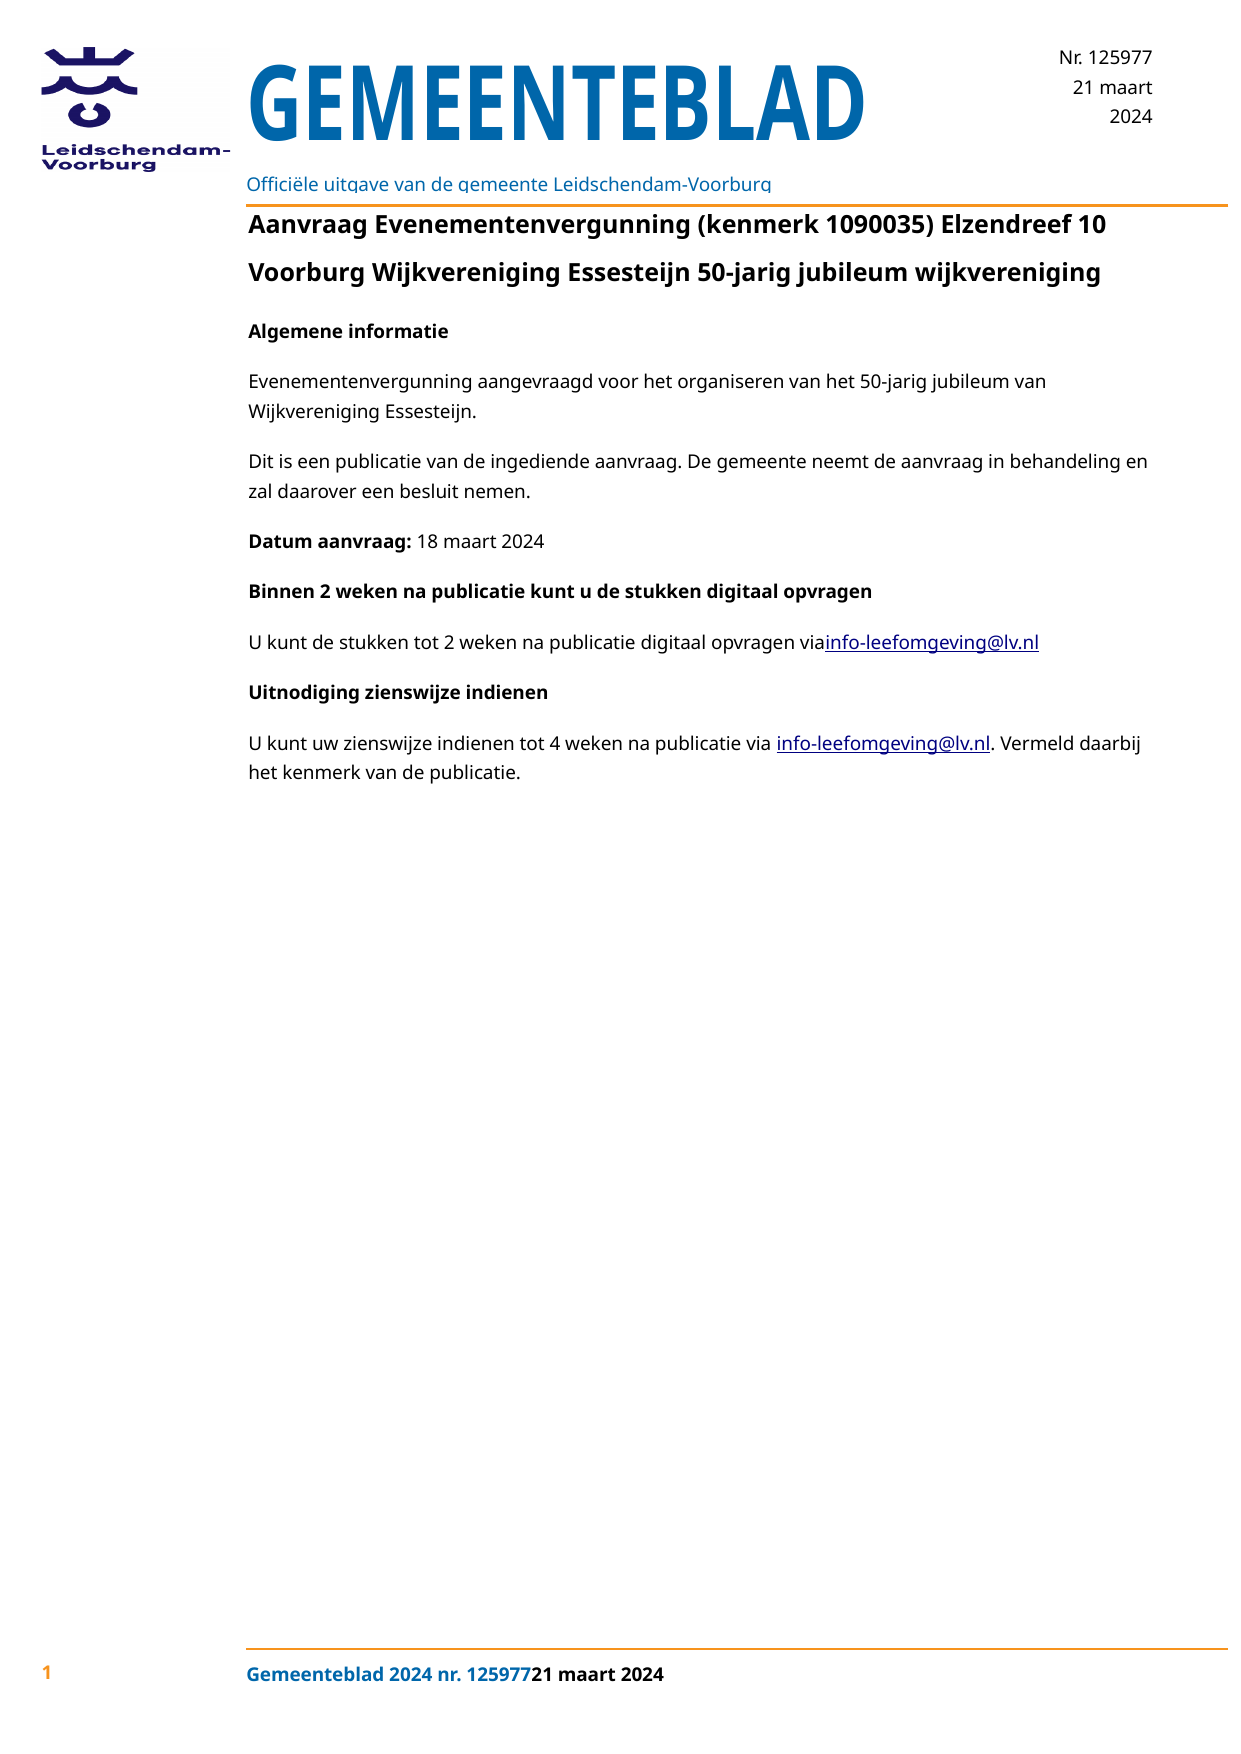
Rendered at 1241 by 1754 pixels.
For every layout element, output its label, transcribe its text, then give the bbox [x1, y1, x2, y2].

text Dit is een publicatie van de ingediende aanvraag. De gemeente neemt de aanvraag in behandeling en zal daarover een besluit nemen. [248, 448, 1152, 504]
text Algemene informatie [248, 318, 1152, 344]
text Uitnodiging zienswijze indienen [248, 679, 1152, 705]
picture [41, 47, 231, 172]
text U kunt de stukken tot 2 weken na publicatie digitaal opvragen viainfo-leefomgeving@lv.nl [248, 629, 1152, 655]
text Aanvraag Evenementenvergunning (kenmerk 1090035) Elzendreef 10 Voorburg Wijkvereniging Essesteijn 50-jarig jubileum wijkvereniging [248, 207, 1152, 288]
text Binnen 2 weken na publicatie kunt u de stukken digitaal opvragen [248, 579, 1152, 604]
text U kunt uw zienswijze indienen tot 4 weken na publicatie via info-leefomgeving@lv.nl. Vermeld daarbij het kenmerk van de publicatie. [248, 730, 1152, 785]
text Datum aanvraag: 18 maart 2024 [248, 528, 1152, 554]
text Evenementenvergunning aangevraagd voor het organiseren van het 50-jarig jubileum van Wijkvereniging Essesteijn. [248, 368, 1152, 424]
